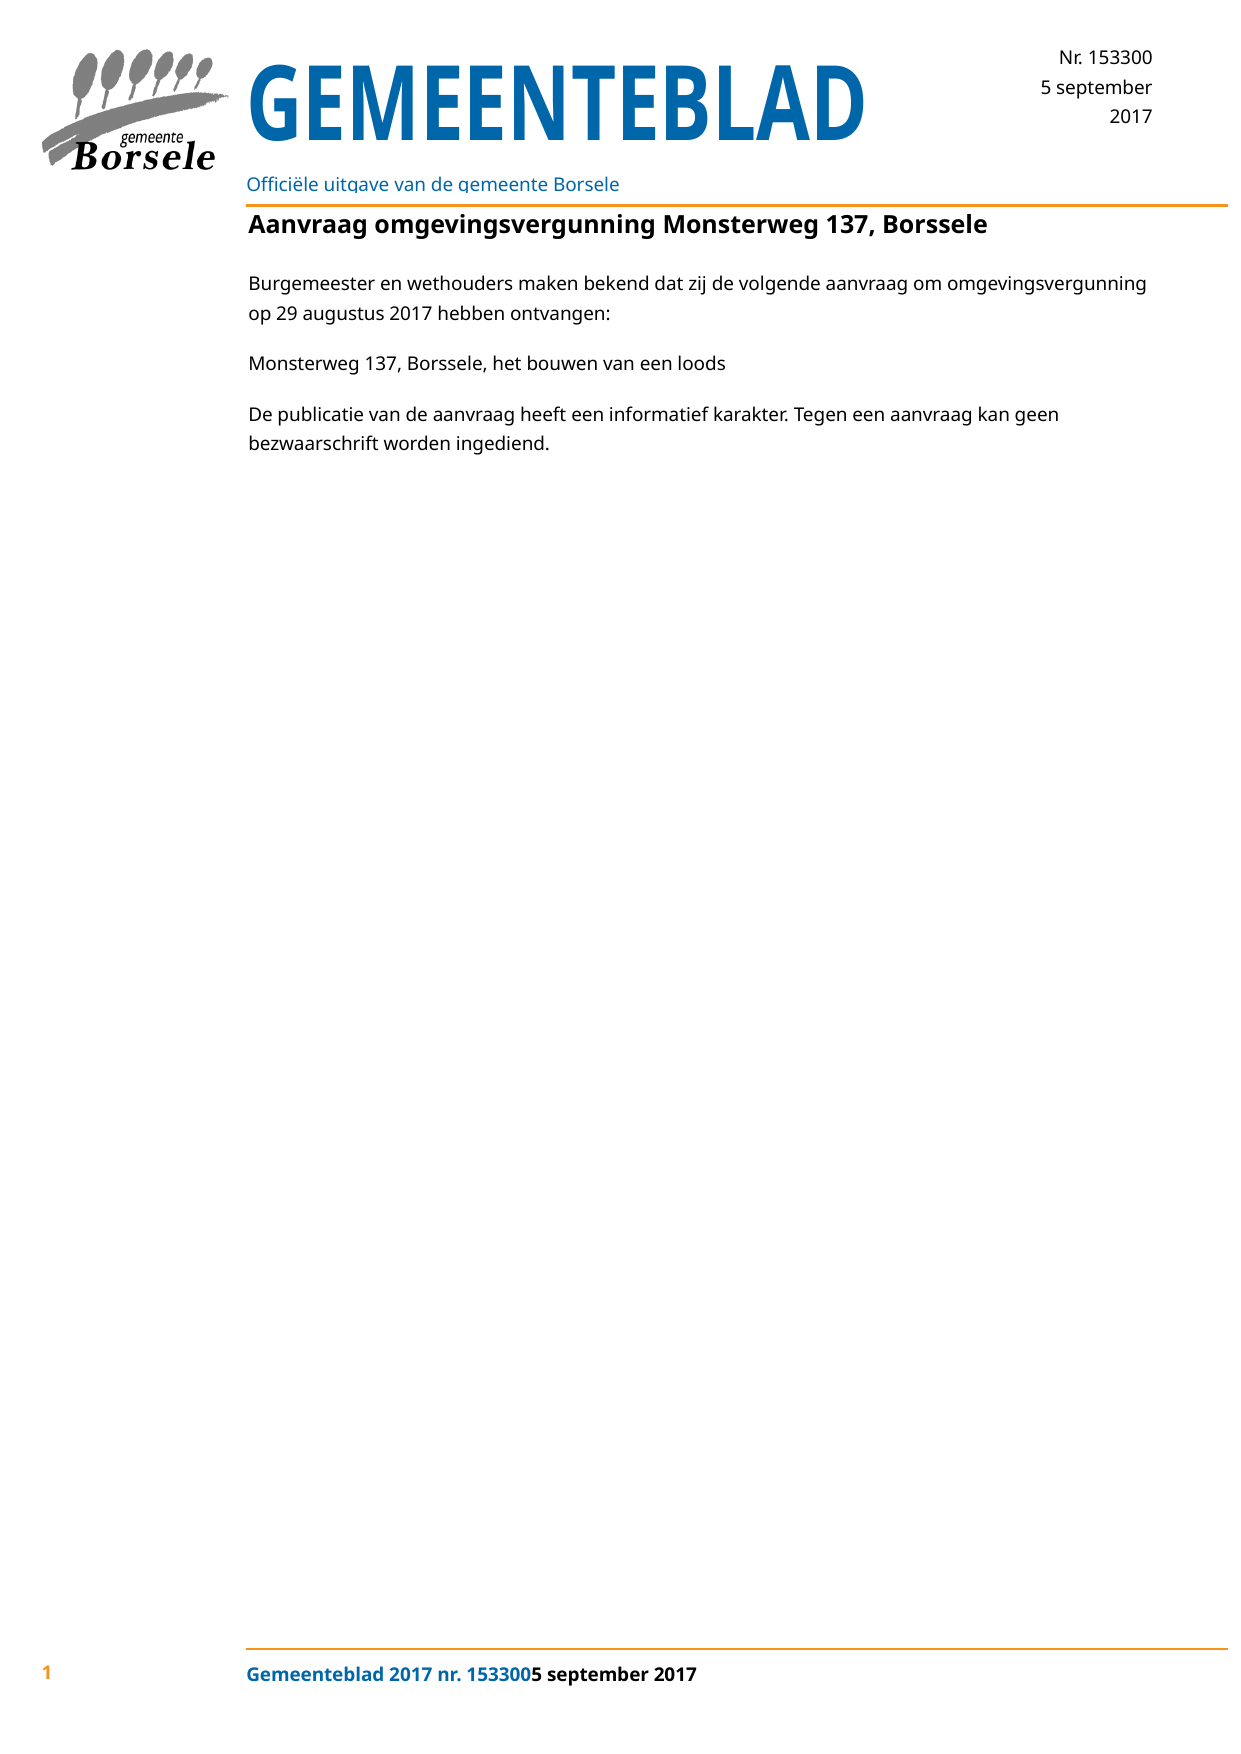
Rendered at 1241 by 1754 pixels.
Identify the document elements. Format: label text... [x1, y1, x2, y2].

text Monsterweg 137, Borssele, het bouwen van een loods [248, 350, 1152, 376]
text Burgemeester en wethouders maken bekend dat zij de volgende aanvraag om omgevingsvergunning op 29 augustus 2017 hebben ontvangen: [248, 270, 1152, 326]
text De publicatie van de aanvraag heeft een informatief karakter. Tegen een aanvraag kan geen bezwaarschrift worden ingediend. [248, 401, 1152, 456]
text Aanvraag omgevingsvergunning Monsterweg 137, Borssele [248, 207, 1152, 241]
picture [41, 47, 231, 172]
